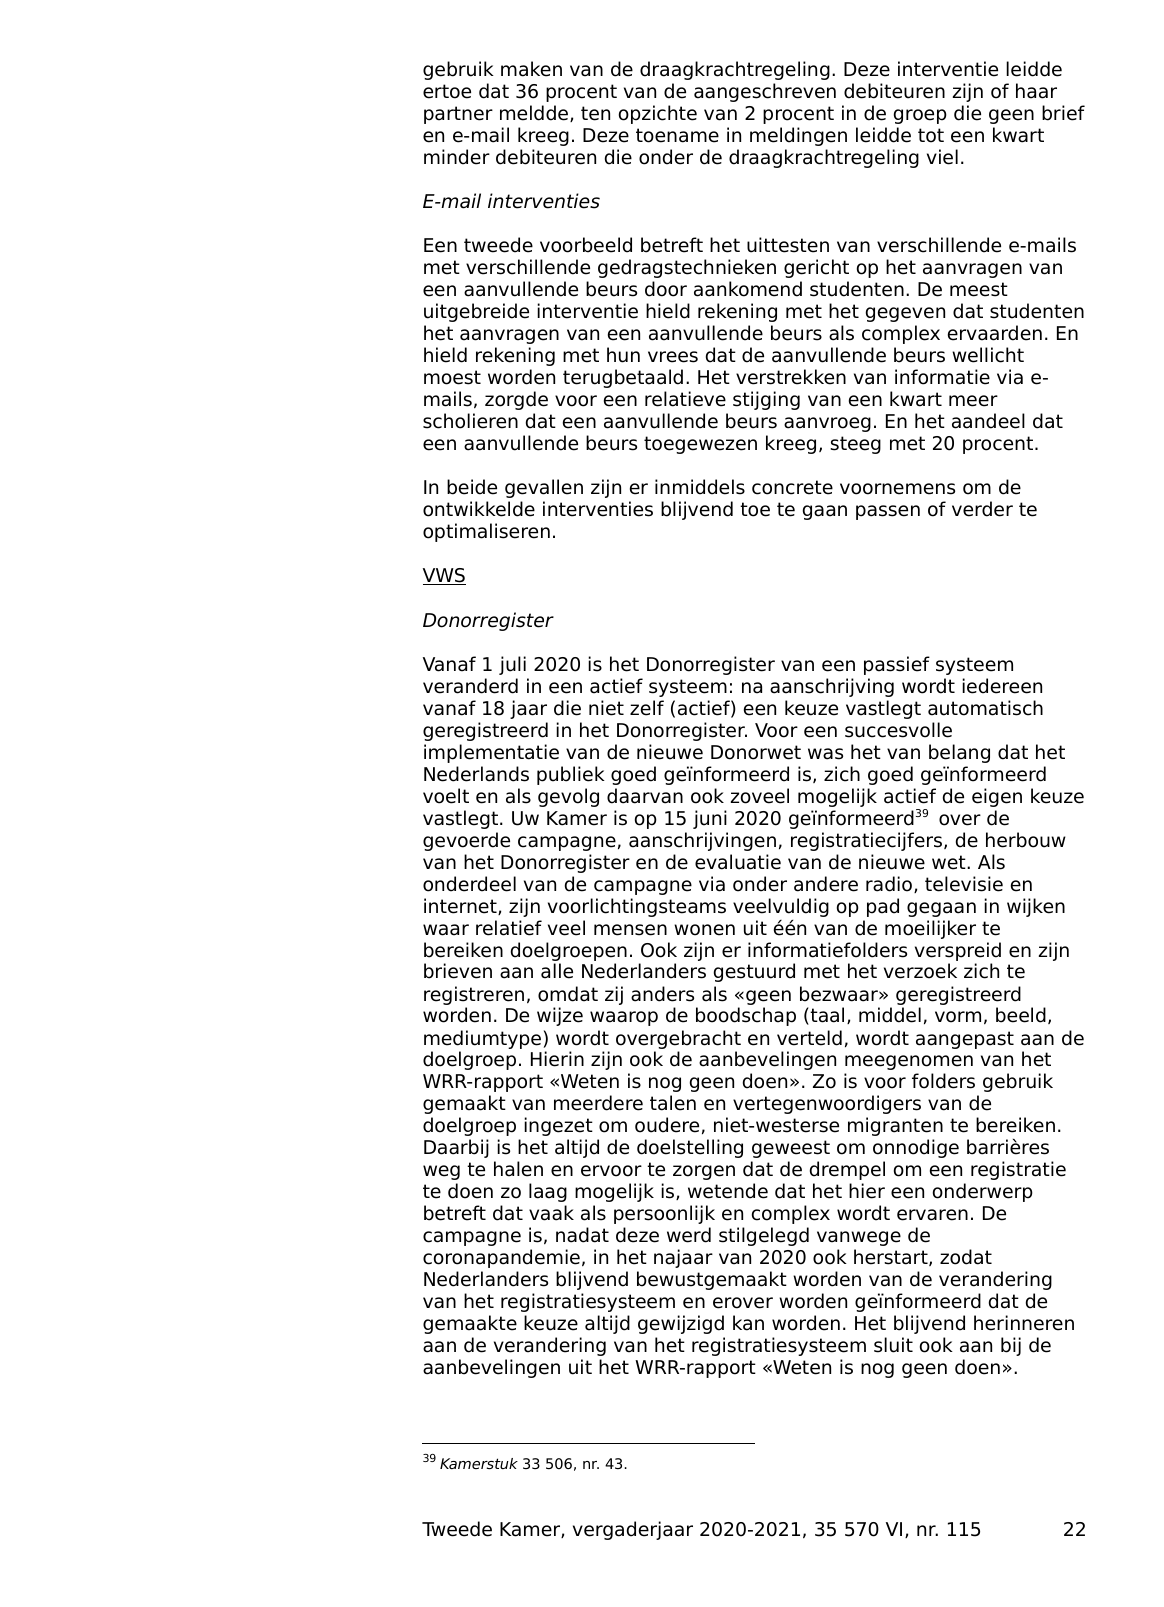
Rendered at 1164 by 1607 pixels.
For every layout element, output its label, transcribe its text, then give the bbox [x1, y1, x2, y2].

subtitle VWS [422, 565, 1087, 587]
text Vanaf 1 juli 2020 is het Donorregister van een passief systeem veranderd in een actief systeem: na aanschrijving wordt iedereen vanaf 18 jaar die niet zelf (actief) een keuze vastlegt automatisch geregistreerd in het Donorregister. Voor een succesvolle implementatie van de nieuwe Donorwet was het van belang dat het Nederlands publiek goed geïnformeerd is, zich goed geïnformeerd voelt en als gevolg daarvan ook zoveel mogelijk actief de eigen keuze vastlegt. Uw Kamer is op 15 juni 2020 geïnformeerd over de gevoerde campagne, aanschrijvingen, registratiecijfers, de herbouw van het Donorregister en de evaluatie van de nieuwe wet. Als onderdeel van de campagne via onder andere radio, televisie en internet, zijn voorlichtingsteams veelvuldig op pad gegaan in wijken waar relatief veel mensen wonen uit één van de moeilijker te bereiken doelgroepen. Ook zijn er informatiefolders verspreid en zijn brieven aan alle Nederlanders gestuurd met het verzoek zich te registreren, omdat zij anders als «geen bezwaar» geregistreerd worden. De wijze waarop de boodschap (taal, middel, vorm, beeld, mediumtype) wordt overgebracht en verteld, wordt aangepast aan de doelgroep. Hierin zijn ook de aanbevelingen meegenomen van het WRR-rapport «Weten is nog geen doen». Zo is voor folders gebruik gemaakt van meerdere talen en vertegenwoordigers van de doelgroep ingezet om oudere, niet-westerse migranten te bereiken. Daarbij is het altijd de doelstelling geweest om onnodige barrières weg te halen en ervoor te zorgen dat de drempel om een registratie te doen zo laag mogelijk is, wetende dat het hier een onderwerp betreft dat vaak als persoonlijk en complex wordt ervaren. De campagne is, nadat deze werd stilgelegd vanwege de coronapandemie, in het najaar van 2020 ook herstart, zodat Nederlanders blijvend bewustgemaakt worden van de verandering van het registratiesysteem en erover worden geïnformeerd dat de gemaakte keuze altijd gewijzigd kan worden. Het blijvend herinneren aan de verandering van het registratiesysteem sluit ook aan bij de aanbevelingen uit het WRR-rapport «Weten is nog geen doen». [422, 654, 1087, 1379]
text Kamerstuk 33 506, nr. 43. [422, 1452, 1087, 1474]
text In beide gevallen zijn er inmiddels concrete voornemens om de ontwikkelde interventies blijvend toe te gaan passen of verder te optimaliseren. [422, 477, 1087, 543]
subtitle E-mail interventies [422, 191, 1087, 213]
text gebruik maken van de draagkrachtregeling. Deze interventie leidde ertoe dat 36 procent van de aangeschreven debiteuren zijn of haar partner meldde, ten opzichte van 2 procent in de groep die geen brief en e-mail kreeg. Deze toename in meldingen leidde tot een kwart minder debiteuren die onder de draagkrachtregeling viel. [422, 59, 1087, 169]
subtitle Donorregister [422, 609, 1087, 632]
text Een tweede voorbeeld betreft het uittesten van verschillende e-mails met verschillende gedragstechnieken gericht op het aanvragen van een aanvullende beurs door aankomend studenten. De meest uitgebreide interventie hield rekening met het gegeven dat studenten het aanvragen van een aanvullende beurs als complex ervaarden. En hield rekening met hun vrees dat de aanvullende beurs wellicht moest worden terugbetaald. Het verstrekken van informatie via e-mails, zorgde voor een relatieve stijging van een kwart meer scholieren dat een aanvullende beurs aanvroeg. En het aandeel dat een aanvullende beurs toegewezen kreeg, steeg met 20 procent. [422, 235, 1087, 455]
